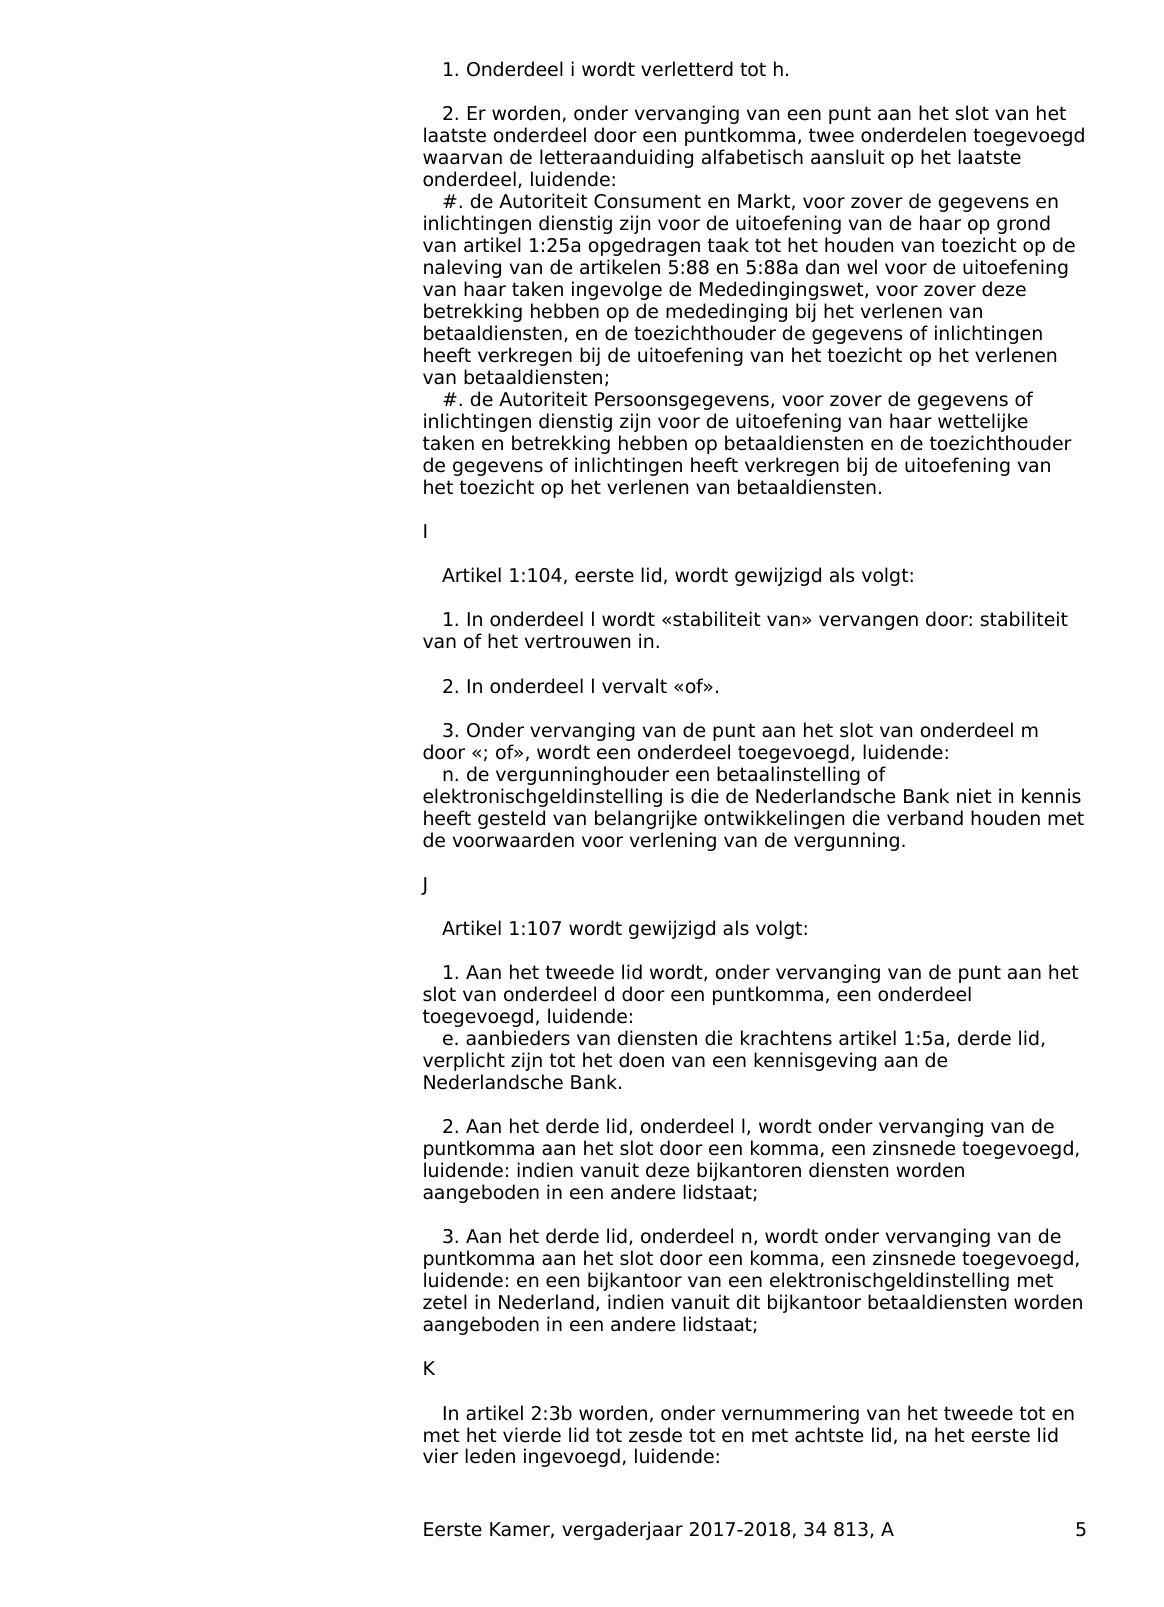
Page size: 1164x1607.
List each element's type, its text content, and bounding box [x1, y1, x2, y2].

text 1. Aan het tweede lid wordt, onder vervanging van de punt aan het slot van onderdeel d door een puntkomma, een onderdeel toegevoegd, luidende: [422, 962, 1087, 1028]
text e. aanbieders van diensten die krachtens artikel 1:5a, derde lid, verplicht zijn tot het doen van een kennisgeving aan de Nederlandsche Bank. [422, 1028, 1087, 1094]
text 1. Onderdeel i wordt verletterd tot h. [422, 59, 1087, 81]
text 2. Er worden, onder vervanging van een punt aan het slot van het laatste onderdeel door een puntkomma, twee onderdelen toegevoegd waarvan de letteraanduiding alfabetisch aansluit op het laatste onderdeel, luidende: [422, 103, 1087, 191]
text K [422, 1358, 1087, 1380]
text 2. Aan het derde lid, onderdeel l, wordt onder vervanging van de puntkomma aan het slot door een komma, een zinsnede toegevoegd, luidende: indien vanuit deze bijkantoren diensten worden aangeboden in een andere lidstaat; [422, 1116, 1087, 1204]
text 3. Aan het derde lid, onderdeel n, wordt onder vervanging van de puntkomma aan het slot door een komma, een zinsnede toegevoegd, luidende: en een bijkantoor van een elektronischgeldinstelling met zetel in Nederland, indien vanuit dit bijkantoor betaaldiensten worden aangeboden in een andere lidstaat; [422, 1226, 1087, 1336]
text 1. In onderdeel l wordt «stabiliteit van» vervangen door: stabiliteit van of het vertrouwen in. [422, 609, 1087, 653]
text 2. In onderdeel l vervalt «of». [422, 676, 1087, 697]
text In artikel 2:3b worden, onder vernummering van het tweede tot en met het vierde lid tot zesde tot en met achtste lid, na het eerste lid vier leden ingevoegd, luidende: [422, 1402, 1087, 1468]
text n. de vergunninghouder een betaalinstelling of elektronischgeldinstelling is die de Nederlandsche Bank niet in kennis heeft gesteld van belangrijke ontwikkelingen die verband houden met de voorwaarden voor verlening van de vergunning. [422, 764, 1087, 852]
text J [422, 874, 1087, 896]
text 3. Onder vervanging van de punt aan het slot van onderdeel m door «; of», wordt een onderdeel toegevoegd, luidende: [422, 720, 1087, 764]
text I [422, 521, 1087, 543]
text #. de Autoriteit Persoonsgegevens, voor zover de gegevens of inlichtingen dienstig zijn voor de uitoefening van haar wettelijke taken en betrekking hebben op betaaldiensten en de toezichthouder de gegevens of inlichtingen heeft verkregen bij de uitoefening van het toezicht op het verlenen van betaaldiensten. [422, 389, 1087, 499]
text Artikel 1:104, eerste lid, wordt gewijzigd als volgt: [422, 565, 1087, 587]
text #. de Autoriteit Consument en Markt, voor zover de gegevens en inlichtingen dienstig zijn voor de uitoefening van de haar op grond van artikel 1:25a opgedragen taak tot het houden van toezicht op de naleving van de artikelen 5:88 en 5:88a dan wel voor de uitoefening van haar taken ingevolge de Mededingingswet, voor zover deze betrekking hebben op de mededinging bij het verlenen van betaaldiensten, en de toezichthouder de gegevens of inlichtingen heeft verkregen bij de uitoefening van het toezicht op het verlenen van betaaldiensten; [422, 191, 1087, 389]
text Artikel 1:107 wordt gewijzigd als volgt: [422, 918, 1087, 940]
